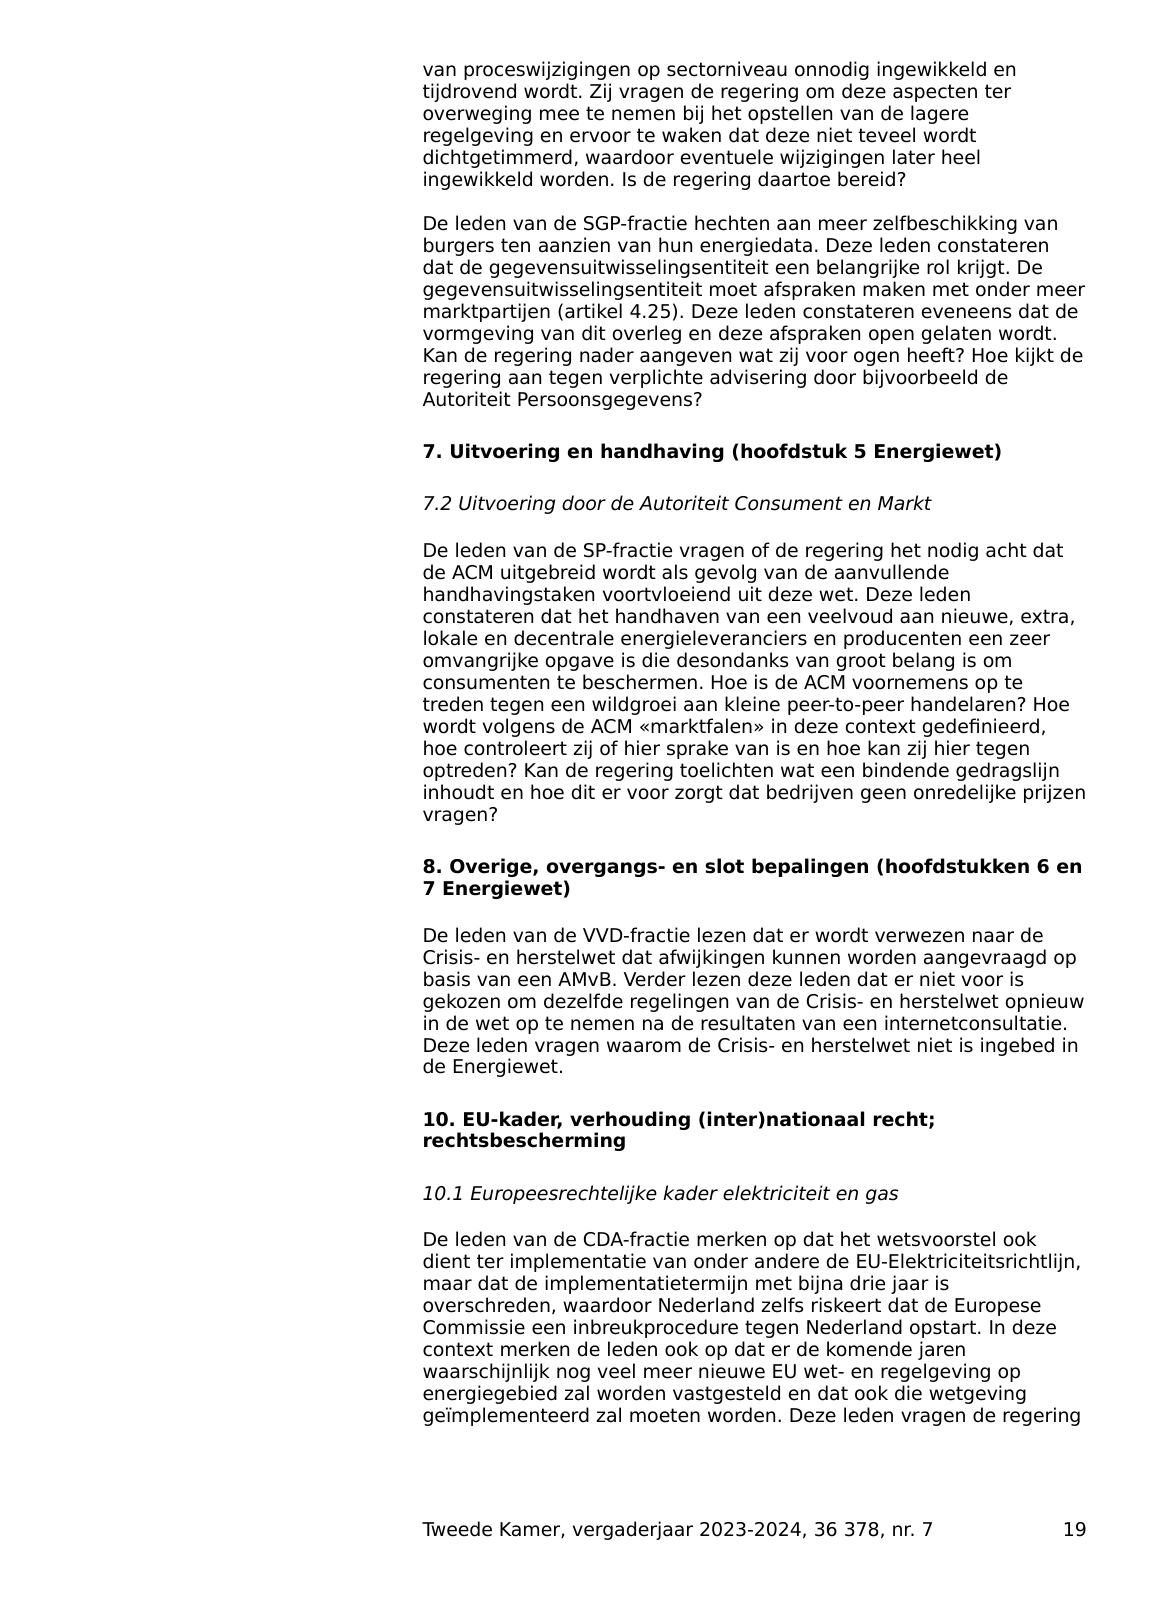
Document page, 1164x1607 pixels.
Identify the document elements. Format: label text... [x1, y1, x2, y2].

subtitle 10.1 Europeesrechtelijke kader elektriciteit en gas [422, 1182, 1087, 1204]
text De leden van de VVD-fractie lezen dat er wordt verwezen naar de Crisis- en herstelwet dat afwijkingen kunnen worden aangevraagd op basis van een AMvB. Verder lezen deze leden dat er niet voor is gekozen om dezelfde regelingen van de Crisis- en herstelwet opnieuw in de wet op te nemen na de resultaten van een internetconsultatie. Deze leden vragen waarom de Crisis- en herstelwet niet is ingebed in de Energiewet. [422, 924, 1087, 1078]
subtitle 7.2 Uitvoering door de Autoriteit Consument en Markt [422, 493, 1087, 515]
text van proceswijzigingen op sectorniveau onnodig ingewikkeld en tijdrovend wordt. Zij vragen de regering om deze aspecten ter overweging mee te nemen bij het opstellen van de lagere regelgeving en ervoor te waken dat deze niet teveel wordt dichtgetimmerd, waardoor eventuele wijzigingen later heel ingewikkeld worden. Is de regering daartoe bereid? [422, 59, 1087, 191]
subtitle 10. EU-kader, verhouding (inter)nationaal recht; rechtsbescherming [422, 1108, 1087, 1152]
text De leden van de SP-fractie vragen of de regering het nodig acht dat de ACM uitgebreid wordt als gevolg van de aanvullende handhavingstaken voortvloeiend uit deze wet. Deze leden constateren dat het handhaven van een veelvoud aan nieuwe, extra, lokale en decentrale energieleveranciers en producenten een zeer omvangrijke opgave is die desondanks van groot belang is om consumenten te beschermen. Hoe is de ACM voornemens op te treden tegen een wildgroei aan kleine peer-to-peer handelaren? Hoe wordt volgens de ACM «marktfalen» in deze context gedefinieerd, hoe controleert zij of hier sprake van is en hoe kan zij hier tegen optreden? Kan de regering toelichten wat een bindende gedragslijn inhoudt en hoe dit er voor zorgt dat bedrijven geen onredelijke prijzen vragen? [422, 540, 1087, 826]
subtitle 7. Uitvoering en handhaving (hoofdstuk 5 Energiewet) [422, 441, 1087, 463]
subtitle 8. Overige, overgangs- en slot bepalingen (hoofdstukken 6 en 7 Energiewet) [422, 856, 1087, 899]
text De leden van de SGP-fractie hechten aan meer zelfbeschikking van burgers ten aanzien van hun energiedata. Deze leden constateren dat de gegevensuitwisselingsentiteit een belangrijke rol krijgt. De gegevensuitwisselingsentiteit moet afspraken maken met onder meer marktpartijen (artikel 4.25). Deze leden constateren eveneens dat de vormgeving van dit overleg en deze afspraken open gelaten wordt. Kan de regering nader aangeven wat zij voor ogen heeft? Hoe kijkt de regering aan tegen verplichte advisering door bijvoorbeeld de Autoriteit Persoonsgegevens? [422, 213, 1087, 411]
text De leden van de CDA-fractie merken op dat het wetsvoorstel ook dient ter implementatie van onder andere de EU-Elektriciteitsrichtlijn, maar dat de implementatietermijn met bijna drie jaar is overschreden, waardoor Nederland zelfs riskeert dat de Europese Commissie een inbreukprocedure tegen Nederland opstart. In deze context merken de leden ook op dat er de komende jaren waarschijnlijk nog veel meer nieuwe EU wet- en regelgeving op energiegebied zal worden vastgesteld en dat ook die wetgeving geïmplementeerd zal moeten worden. Deze leden vragen de regering [422, 1229, 1087, 1427]
